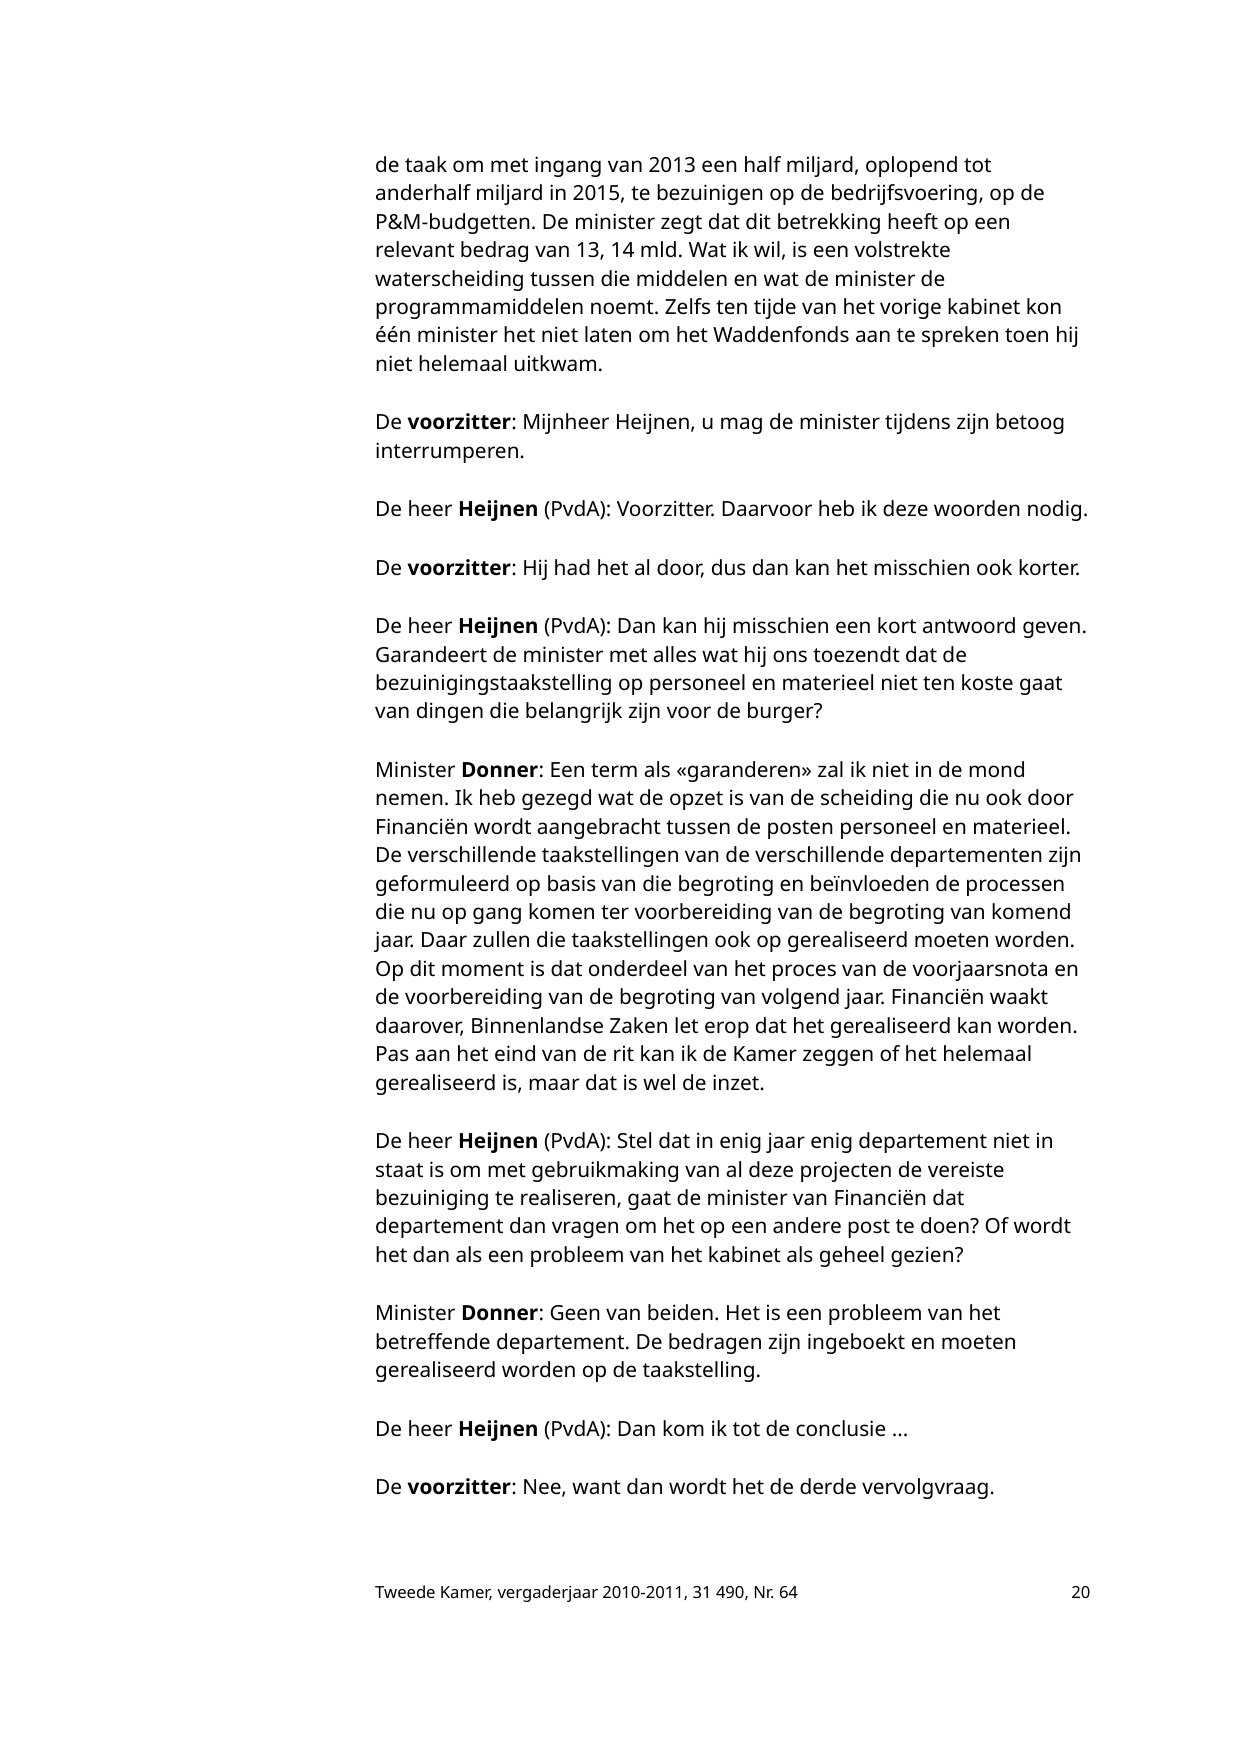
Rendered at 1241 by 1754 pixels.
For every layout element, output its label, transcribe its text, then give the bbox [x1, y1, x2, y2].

text De heer Heijnen (PvdA): Dan kan hij misschien een kort antwoord geven. Garandeert de minister met alles wat hij ons toezendt dat de bezuinigingstaakstelling op personeel en materieel niet ten koste gaat van dingen die belangrijk zijn voor de burger? [375, 611, 1090, 725]
text Minister Donner: Een term als «garanderen» zal ik niet in de mond nemen. Ik heb gezegd wat de opzet is van de scheiding die nu ook door Financiën wordt aangebracht tussen de posten personeel en materieel. De verschillende taakstellingen van de verschillende departementen zijn geformuleerd op basis van die begroting en beïnvloeden de processen die nu op gang komen ter voorbereiding van de begroting van komend jaar. Daar zullen die taakstellingen ook op gerealiseerd moeten worden. Op dit moment is dat onderdeel van het proces van de voorjaarsnota en de voorbereiding van de begroting van volgend jaar. Financiën waakt daarover, Binnenlandse Zaken let erop dat het gerealiseerd kan worden. Pas aan het eind van de rit kan ik de Kamer zeggen of het helemaal gerealiseerd is, maar dat is wel de inzet. [375, 755, 1090, 1096]
text De heer Heijnen (PvdA): Dan kom ik tot de conclusie ... [375, 1414, 1090, 1442]
text De voorzitter: Mijnheer Heijnen, u mag de minister tijdens zijn betoog interrumperen. [375, 407, 1090, 464]
text De voorzitter: Nee, want dan wordt het de derde vervolgvraag. [375, 1472, 1090, 1501]
text De heer Heijnen (PvdA): Voorzitter. Daarvoor heb ik deze woorden nodig. [375, 494, 1090, 523]
text De heer Heijnen (PvdA): Stel dat in enig jaar enig departement niet in staat is om met gebruikmaking van al deze projecten de vereiste bezuiniging te realiseren, gaat de minister van Financiën dat departement dan vragen om het op een andere post te doen? Of wordt het dan als een probleem van het kabinet als geheel gezien? [375, 1126, 1090, 1268]
text de taak om met ingang van 2013 een half miljard, oplopend tot anderhalf miljard in 2015, te bezuinigen op de bedrijfsvoering, op de P&M-budgetten. De minister zegt dat dit betrekking heeft op een relevant bedrag van 13, 14 mld. Wat ik wil, is een volstrekte waterscheiding tussen die middelen en wat de minister de programmamiddelen noemt. Zelfs ten tijde van het vorige kabinet kon één minister het niet laten om het Waddenfonds aan te spreken toen hij niet helemaal uitkwam. [375, 150, 1090, 377]
text De voorzitter: Hij had het al door, dus dan kan het misschien ook korter. [375, 553, 1090, 581]
text Minister Donner: Geen van beiden. Het is een probleem van het betreffende departement. De bedragen zijn ingeboekt en moeten gerealiseerd worden op de taakstelling. [375, 1298, 1090, 1384]
